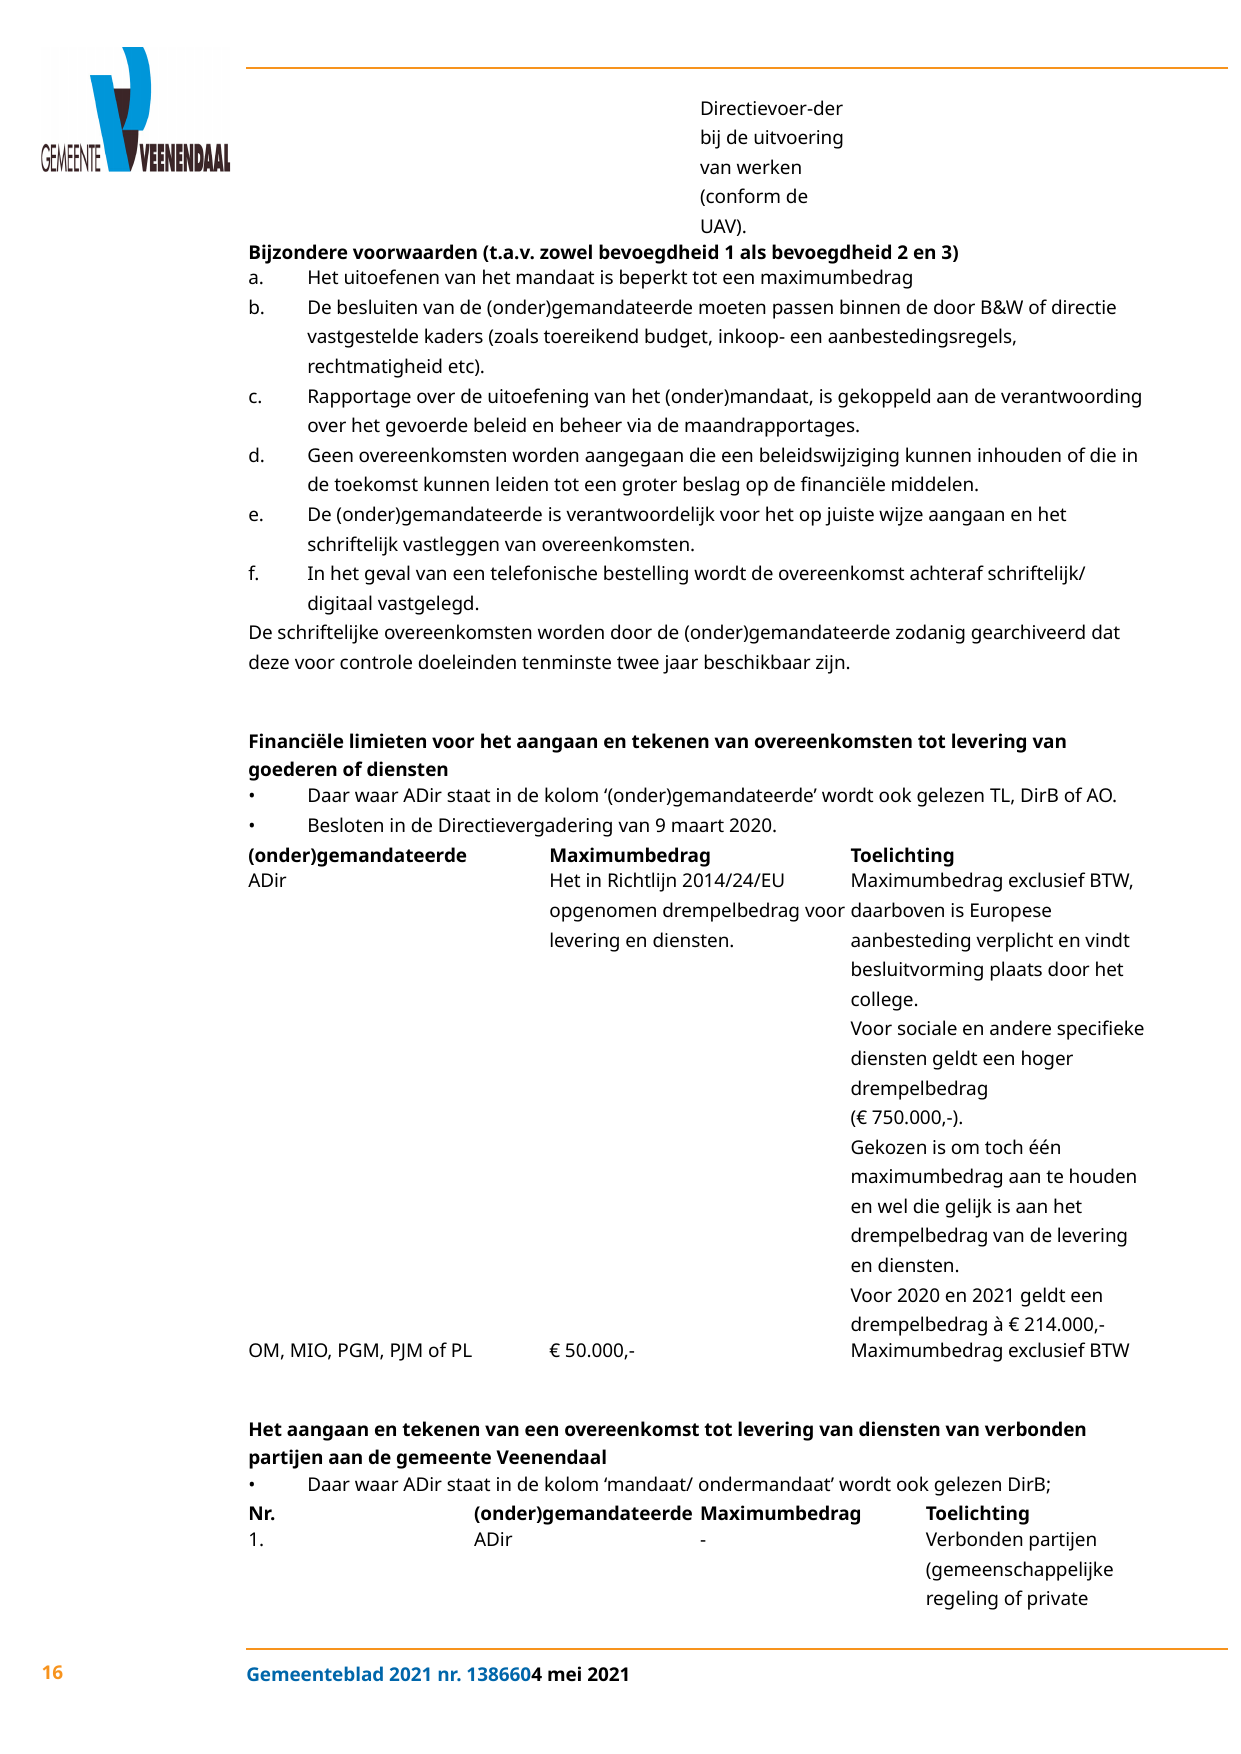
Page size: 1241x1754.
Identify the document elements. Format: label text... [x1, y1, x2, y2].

table_header Maximumbedrag [700, 1500, 926, 1526]
table_cell ADir [474, 1526, 700, 1611]
table_cell Maximumbedrag exclusief BTW [850, 1337, 1152, 1363]
list Besloten in de Directievergadering van 9 maart 2020. [248, 812, 1152, 838]
table_cell [1001, 95, 1152, 239]
table_header Nr. [248, 1500, 474, 1526]
table_header Toelichting [850, 842, 1152, 868]
table_cell ADir [248, 868, 549, 1337]
table_cell Het in Richtlijn 2014/24/EU opgenomen drempelbedrag voor levering en diensten. [549, 868, 850, 1337]
table_header Toelichting [926, 1500, 1152, 1526]
table_cell OM, MIO, PGM, PJM of PL [248, 1337, 549, 1363]
table_cell Verbonden partijen (gemeenschappelijke regeling of private [926, 1526, 1152, 1611]
picture [41, 47, 130, 172]
table_cell [850, 95, 1001, 239]
table_cell Directievoer-der bij de uitvoering van werken (conform de UAV). [700, 95, 850, 239]
table_cell [248, 1526, 474, 1611]
list Daar waar ADir staat in de kolom ‘mandaat/ ondermandaat’ wordt ook gelezen DirB; [248, 1471, 1152, 1496]
picture [123, 47, 231, 172]
table_cell - [700, 1526, 926, 1611]
list Daar waar ADir staat in de kolom ‘(onder)gemandateerde’ wordt ook gelezen TL, DirB of AO. [248, 783, 1152, 808]
table_cell [549, 95, 700, 239]
table_header (onder)gemandateerde [474, 1500, 700, 1526]
text Het aangaan en tekenen van een overeenkomst tot levering van diensten van verbonden partijen aan de gemeente Veenendaal [248, 1417, 1152, 1471]
table_cell [248, 95, 398, 239]
table_header Maximumbedrag [549, 842, 850, 868]
table_cell [399, 95, 549, 239]
table_cell Het uitoefenen van het mandaat is beperkt tot een maximumbedrag De besluiten van de (onder)gemandateerde moeten passen binnen de door B&W of directie vastgestelde kaders (zoals toereikend budget, inkoop- een aanbestedingsregels, rechtmatigheid etc). Rapportage over de uitoefening van het (onder)mandaat, is gekoppeld aan de verantwoording over het gevoerde beleid en beheer via de maandrapportages. Geen overeenkomsten worden aangegaan die een beleidswijziging kunnen inhouden of die in de toekomst kunnen leiden tot een groter beslag op de financiële middelen. De (onder)gemandateerde is verantwoordelijk voor het op juiste wijze aangaan en het schriftelijk vastleggen van overeenkomsten. In het geval van een telefonische bestelling wordt de overeenkomst achteraf schriftelijk/ digitaal vastgelegd. De schriftelijke overeenkomsten worden door de (onder)gemandateerde zodanig gearchiveerd dat deze voor controle doeleinden tenminste twee jaar beschikbaar zijn. [248, 265, 1152, 675]
table_cell € 50.000,- [549, 1337, 850, 1363]
table_cell Maximumbedrag exclusief BTW, daarboven is Europese aanbesteding verplicht en vindt besluitvorming plaats door het college. Voor sociale en andere specifieke diensten geldt een hoger drempelbedrag (€ 750.000,-). Gekozen is om toch één maximumbedrag aan te houden en wel die gelijk is aan het drempelbedrag van de levering en diensten. Voor 2020 en 2021 geldt een drempelbedrag à € 214.000,- [850, 868, 1152, 1337]
table_header (onder)gemandateerde [248, 842, 549, 868]
text Financiële limieten voor het aangaan en tekenen van overeenkomsten tot levering van goederen of diensten [248, 728, 1152, 783]
table_cell Bijzondere voorwaarden (t.a.v. zowel bevoegdheid 1 als bevoegdheid 2 en 3) [248, 239, 1152, 264]
